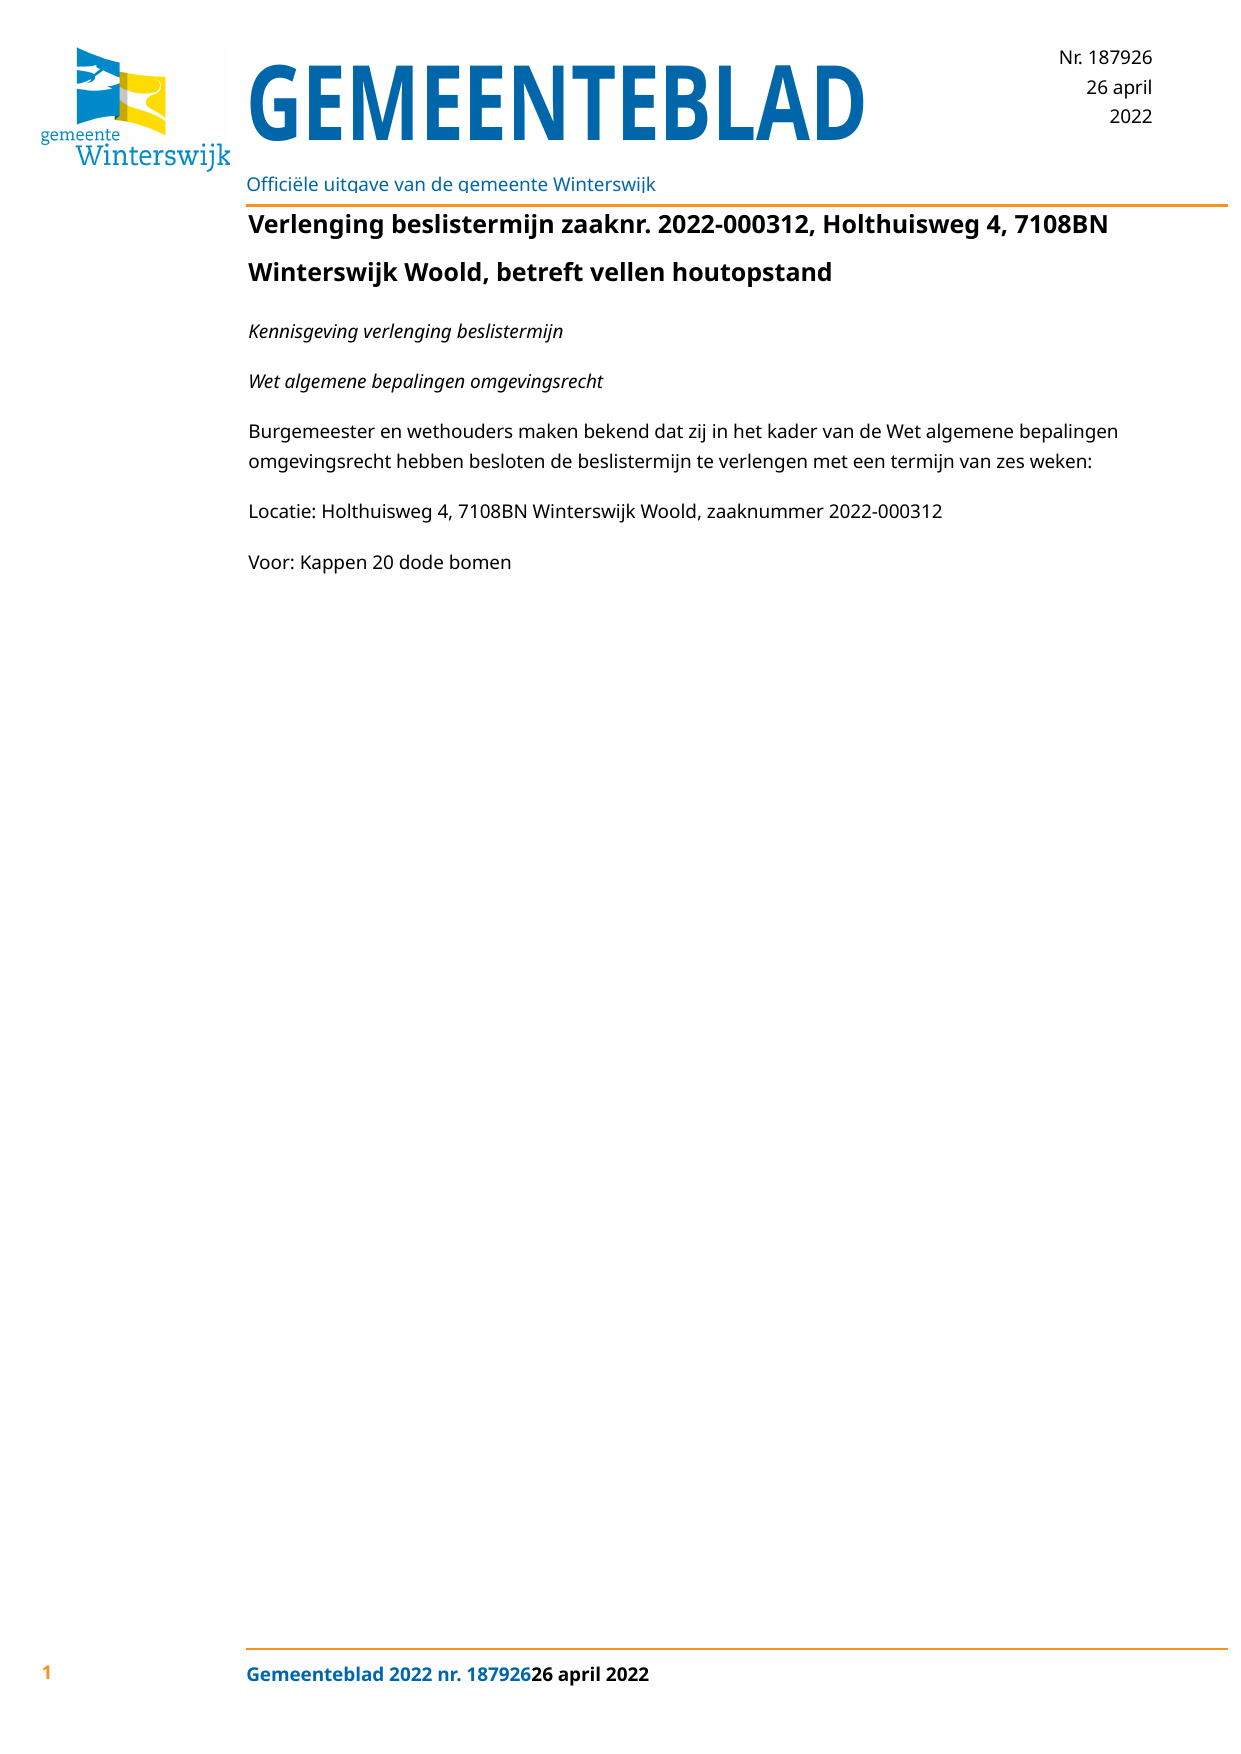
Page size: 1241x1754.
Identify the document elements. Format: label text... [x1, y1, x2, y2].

text Locatie: Holthuisweg 4, 7108BN Winterswijk Woold, zaaknummer 2022-000312 [248, 499, 1152, 524]
picture [225, 153, 231, 162]
text Kennisgeving verlenging beslistermijn [248, 318, 1152, 344]
picture [41, 47, 231, 172]
text Voor: Kappen 20 dode bomen [248, 549, 1152, 575]
text Wet algemene bepalingen omgevingsrecht [248, 368, 1152, 394]
text Verlenging beslistermijn zaaknr. 2022-000312, Holthuisweg 4, 7108BN Winterswijk Woold, betreft vellen houtopstand [248, 207, 1152, 288]
text Burgemeester en wethouders maken bekend dat zij in het kader van de Wet algemene bepalingen omgevingsrecht hebben besloten de beslistermijn te verlengen met een termijn van zes weken: [248, 419, 1152, 474]
